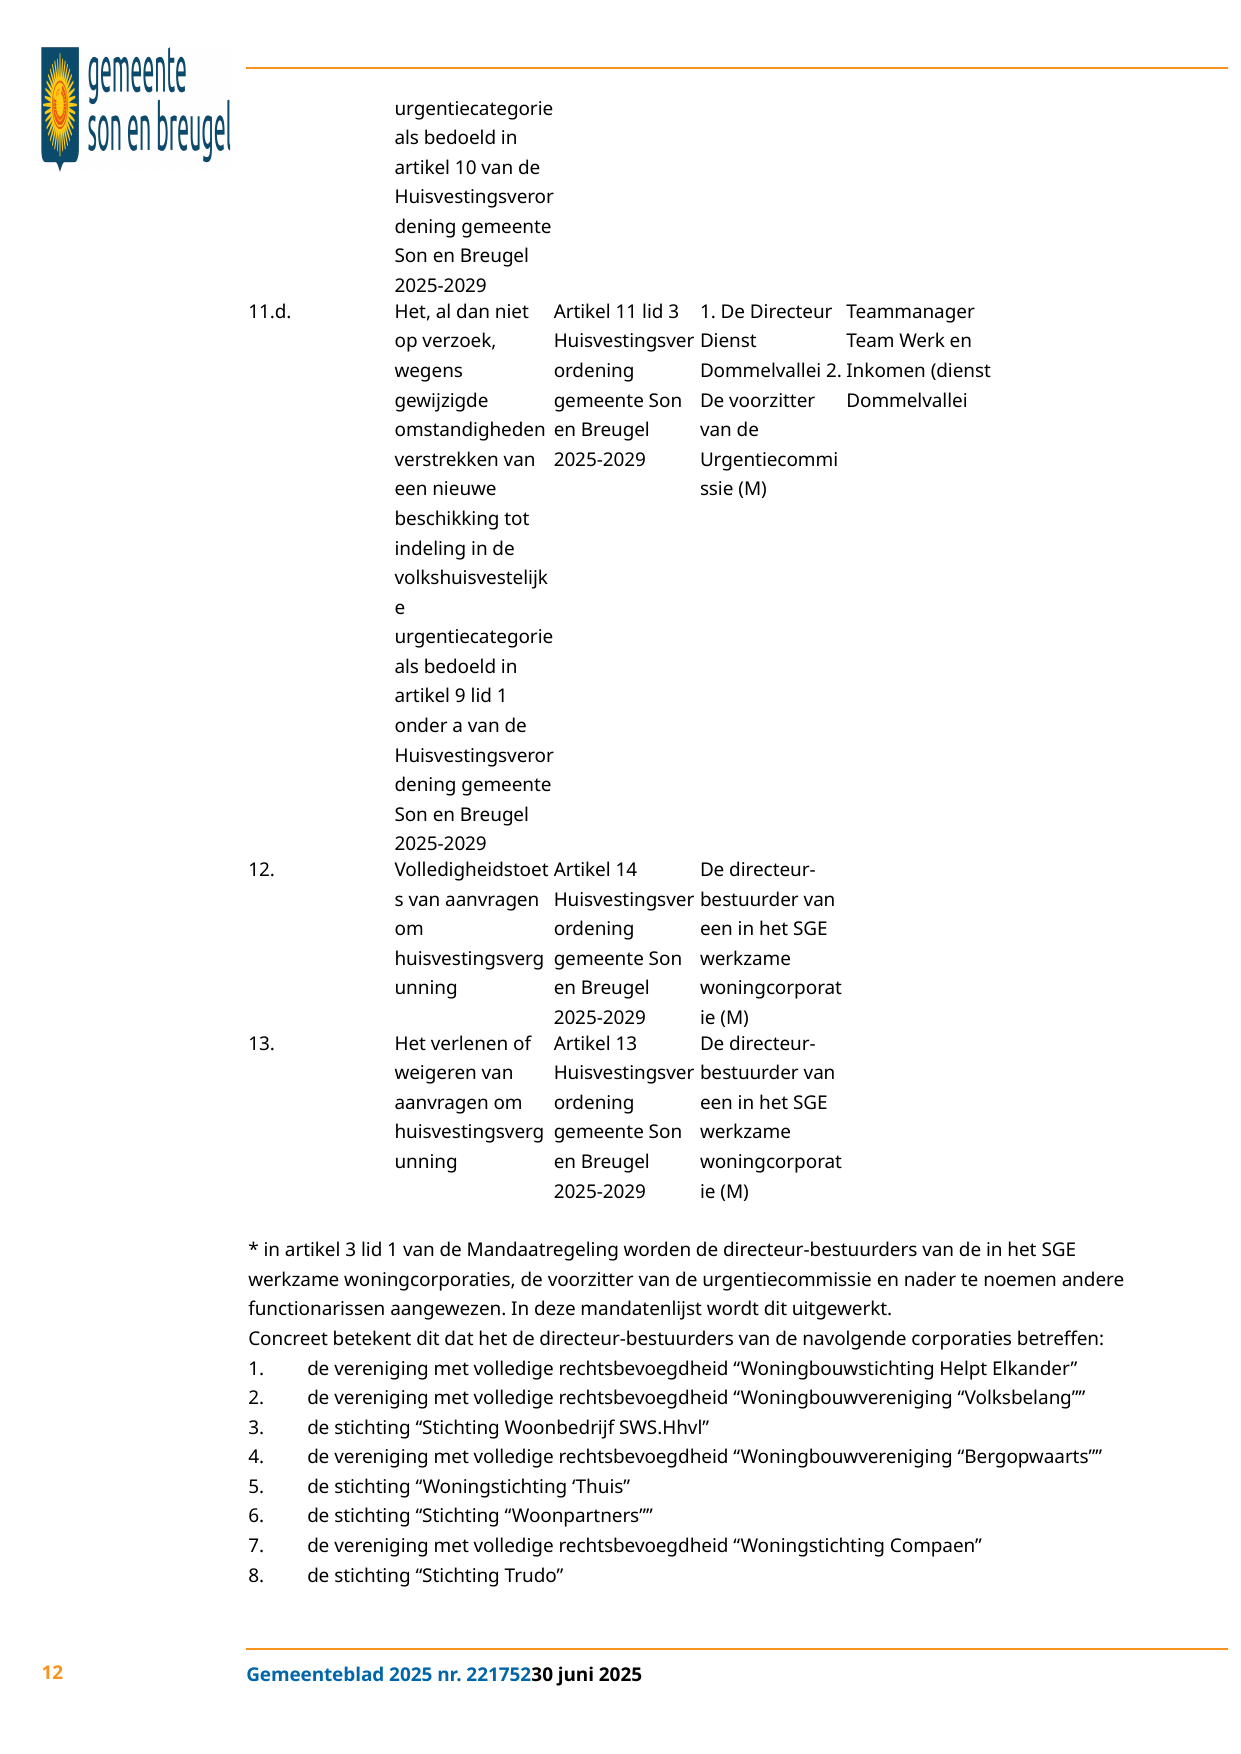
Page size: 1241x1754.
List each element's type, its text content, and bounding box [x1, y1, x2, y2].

table_cell De directeur-bestuurder van een in het SGE werkzame woningcorporatie (M) [700, 856, 846, 1030]
table_cell 1. De Directeur Dienst Dommelvallei 2. De voorzitter van de Urgentiecommissie (M) [700, 298, 846, 856]
table_cell [248, 95, 394, 298]
list de vereniging met volledige rechtsbevoegdheid “Woningbouwstichting Helpt Elkander” [248, 1355, 1152, 1380]
table_cell [993, 856, 1152, 1030]
table_cell Artikel 14 Huisvestingsverordening gemeente Son en Breugel 2025-2029 [554, 856, 700, 1030]
table_cell Het verlenen of weigeren van aanvragen om huisvestingsvergunning [394, 1030, 553, 1203]
table_cell [993, 298, 1152, 856]
table_cell Artikel 11 lid 3 Huisvestingsverordening gemeente Son en Breugel 2025-2029 [554, 298, 700, 856]
list de vereniging met volledige rechtsbevoegdheid “Woningbouwvereniging “Volksbelang”” [248, 1384, 1152, 1410]
table_cell [554, 95, 700, 298]
text * in artikel 3 lid 1 van de Mandaatregeling worden de directeur-bestuurders van de in het SGE werkzame woningcorporaties, de voorzitter van de urgentiecommissie en nader te noemen andere functionarissen aangewezen. In deze mandatenlijst wordt dit uitgewerkt. [248, 1236, 1152, 1321]
table_cell Artikel 13 Huisvestingsverordening gemeente Son en Breugel 2025-2029 [554, 1030, 700, 1203]
table_cell [993, 1030, 1152, 1203]
table_cell [993, 95, 1152, 298]
table_cell 11.d. [248, 298, 394, 856]
table_cell [846, 856, 992, 1030]
text Concreet betekent dit dat het de directeur-bestuurders van de navolgende corporaties betreffen: [248, 1325, 1152, 1351]
table_cell [700, 95, 846, 298]
table_cell [846, 1030, 992, 1203]
table_cell Volledigheidstoets van aanvragen om huisvestingsvergunning [394, 856, 553, 1030]
list de stichting “Stichting Trudo” [248, 1562, 1152, 1587]
list de stichting “Stichting “Woonpartners”” [248, 1503, 1152, 1528]
table_cell [846, 95, 992, 298]
table_cell Het, al dan niet op verzoek, wegens gewijzigde omstandigheden verstrekken van een nieuwe beschikking tot indeling in de volkshuisvestelijke urgentiecategorie als bedoeld in artikel 9 lid 1 onder a van de Huisvestingsverordening gemeente Son en Breugel 2025-2029 [394, 298, 553, 856]
table_cell Teammanager Team Werk en Inkomen (dienst Dommelvallei [846, 298, 992, 856]
list de stichting “Stichting Woonbedrijf SWS.Hhvl” [248, 1414, 1152, 1439]
list de stichting “Woningstichting ‘Thuis” [248, 1473, 1152, 1499]
picture [41, 47, 231, 172]
table_cell De directeur-bestuurder van een in het SGE werkzame woningcorporatie (M) [700, 1030, 846, 1203]
table_cell urgentiecategorie als bedoeld in artikel 10 van de Huisvestingsverordening gemeente Son en Breugel 2025-2029 [394, 95, 553, 298]
table_cell 13. [248, 1030, 394, 1203]
table_cell 12. [248, 856, 394, 1030]
list de vereniging met volledige rechtsbevoegdheid “Woningstichting Compaen” [248, 1532, 1152, 1558]
list de vereniging met volledige rechtsbevoegdheid “Woningbouwvereniging “Bergopwaarts”” [248, 1443, 1152, 1469]
